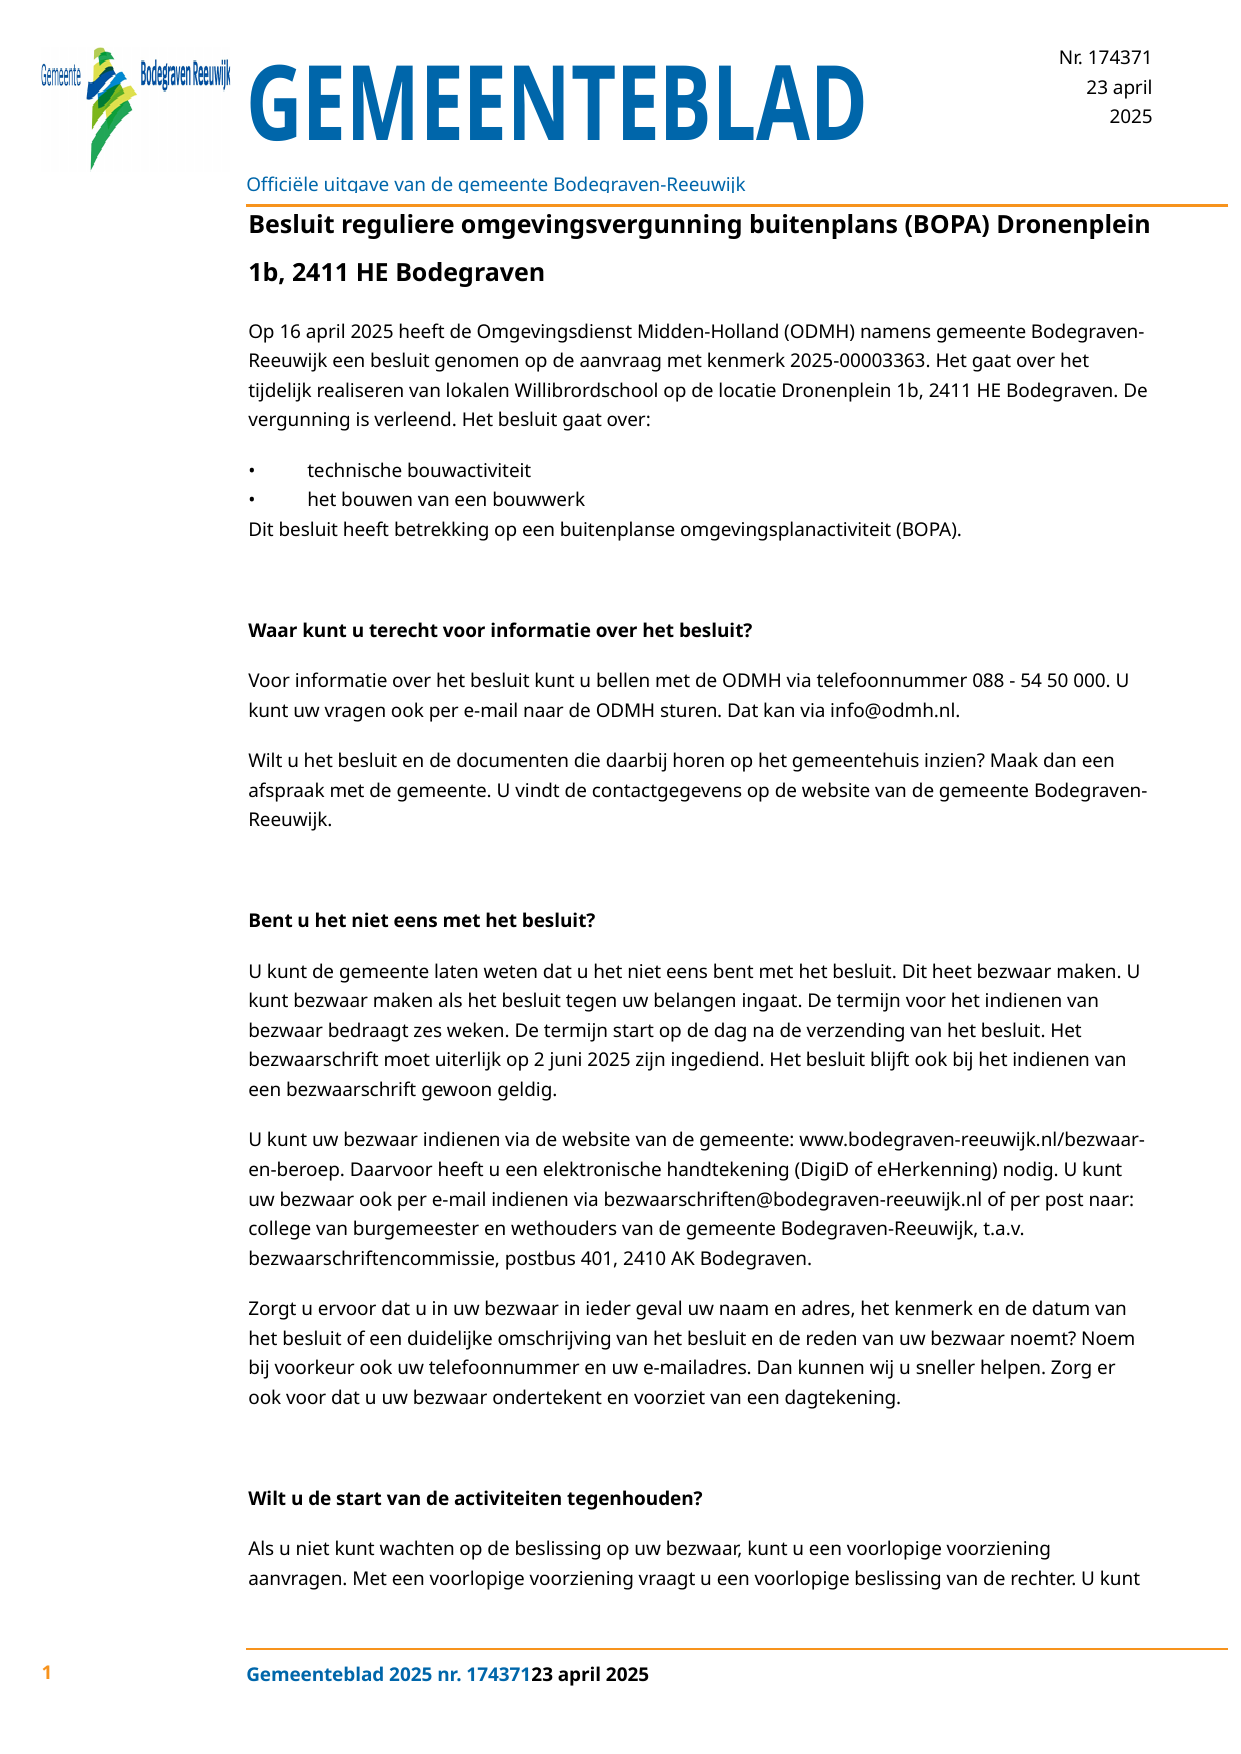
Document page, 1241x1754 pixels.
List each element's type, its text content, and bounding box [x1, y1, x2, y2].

text Wilt u het besluit en de documenten die daarbij horen op het gemeentehuis inzien? Maak dan een afspraak met de gemeente. U vindt de contactgegevens op de website van de gemeente Bodegraven-Reeuwijk. [248, 747, 1152, 832]
text U kunt de gemeente laten weten dat u het niet eens bent met het besluit. Dit heet bezwaar maken. U kunt bezwaar maken als het besluit tegen uw belangen ingaat. De termijn voor het indienen van bezwaar bedraagt zes weken. De termijn start op de dag na de verzending van het besluit. Het bezwaarschrift moet uiterlijk op 2 juni 2025 zijn ingediend. Het besluit blijft ook bij het indienen van een bezwaarschrift gewoon geldig. [248, 958, 1152, 1102]
text Dit besluit heeft betrekking op een buitenplanse omgevingsplanactiviteit (BOPA). [248, 516, 1152, 542]
text Bent u het niet eens met het besluit? [248, 907, 1152, 933]
list het bouwen van een bouwwerk [248, 487, 1152, 512]
list technische bouwactiviteit [248, 457, 1152, 483]
text Zorgt u ervoor dat u in uw bezwaar in ieder geval uw naam en adres, het kenmerk en de datum van het besluit of een duidelijke omschrijving van het besluit en de reden van uw bezwaar noemt? Noem bij voorkeur ook uw telefoonnummer en uw e-mailadres. Dan kunnen wij u sneller helpen. Zorg er ook voor dat u uw bezwaar ondertekent en voorziet van een dagtekening. [248, 1295, 1152, 1410]
text Voor informatie over het besluit kunt u bellen met de ODMH via telefoonnummer 088 - 54 50 000. U kunt uw vragen ook per e-mail naar de ODMH sturen. Dat kan via info@odmh.nl. [248, 667, 1152, 723]
text Als u niet kunt wachten op de beslissing op uw bezwaar, kunt u een voorlopige voorziening aanvragen. Met een voorlopige voorziening vraagt u een voorlopige beslissing van de rechter. U kunt [248, 1535, 1152, 1591]
text U kunt uw bezwaar indienen via de website van de gemeente: www.bodegraven-reeuwijk.nl/bezwaar-en-beroep. Daarvoor heeft u een elektronische handtekening (DigiD of eHerkenning) nodig. U kunt uw bezwaar ook per e-mail indienen via bezwaarschriften@bodegraven-reeuwijk.nl of per post naar: college van burgemeester en wethouders van de gemeente Bodegraven-Reeuwijk, t.a.v. bezwaarschriftencommissie, postbus 401, 2410 AK Bodegraven. [248, 1127, 1152, 1271]
text Waar kunt u terecht voor informatie over het besluit? [248, 617, 1152, 643]
text Besluit reguliere omgevingsvergunning buitenplans (BOPA) Dronenplein 1b, 2411 HE Bodegraven [248, 207, 1152, 288]
picture [41, 47, 231, 172]
text Op 16 april 2025 heeft de Omgevingsdienst Midden-Holland (ODMH) namens gemeente Bodegraven-Reeuwijk een besluit genomen op de aanvraag met kenmerk 2025-00003363. Het gaat over het tijdelijk realiseren van lokalen Willibrordschool op de locatie Dronenplein 1b, 2411 HE Bodegraven. De vergunning is verleend. Het besluit gaat over: [248, 318, 1152, 432]
text Wilt u de start van de activiteiten tegenhouden? [248, 1485, 1152, 1511]
